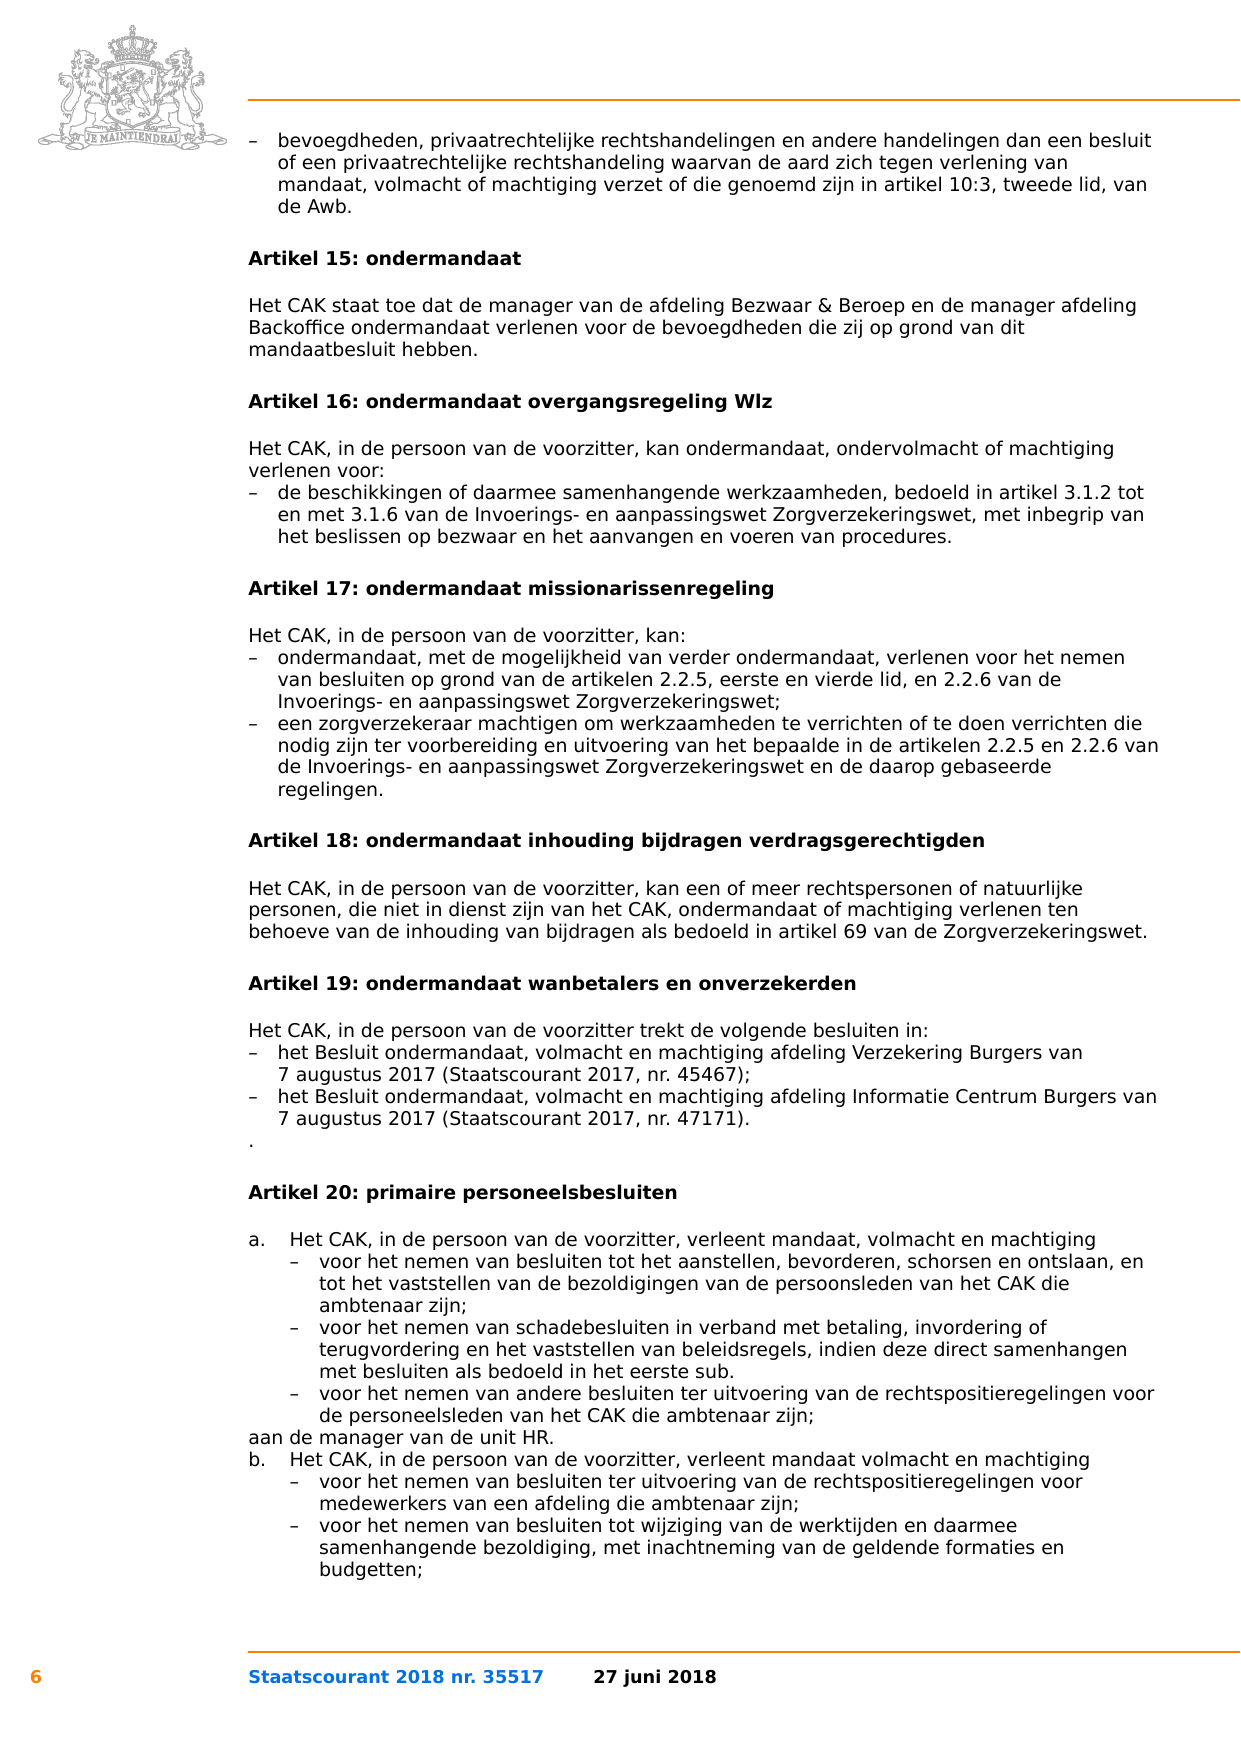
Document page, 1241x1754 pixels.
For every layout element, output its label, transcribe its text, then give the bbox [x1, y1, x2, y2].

text – een zorgverzekeraar machtigen om werkzaamheden te verrichten of te doen verrichten die nodig zijn ter voorbereiding en uitvoering van het bepaalde in de artikelen 2.2.5 en 2.2.6 van de Invoerings- en aanpassingswet Zorgverzekeringswet en de daarop gebaseerde regelingen. [248, 712, 1163, 800]
text – ondermandaat, met de mogelijkheid van verder ondermandaat, verlenen voor het nemen van besluiten op grond van de artikelen 2.2.5, eerste en vierde lid, en 2.2.6 van de Invoerings- en aanpassingswet Zorgverzekeringswet; [248, 647, 1163, 712]
subtitle Artikel 19: ondermandaat wanbetalers en onverzekerden [248, 973, 1163, 995]
subtitle Artikel 15: ondermandaat [248, 248, 1163, 270]
text Het CAK, in de persoon van de voorzitter, kan een of meer rechtspersonen of natuurlijke personen, die niet in dienst zijn van het CAK, ondermandaat of machtiging verlenen ten behoeve van de inhouding van bijdragen als bedoeld in artikel 69 van de Zorgverzekeringswet. [248, 877, 1163, 943]
text aan de manager van de unit HR. [248, 1427, 1163, 1449]
text – voor het nemen van besluiten tot wijziging van de werktijden en daarmee samenhangende bezoldiging, met inachtneming van de geldende formaties en budgetten; [289, 1515, 1163, 1581]
picture [38, 25, 227, 150]
text Het CAK, in de persoon van de voorzitter, kan: [248, 624, 1163, 647]
text – bevoegdheden, privaatrechtelijke rechtshandelingen en andere handelingen dan een besluit of een privaatrechtelijke rechtshandeling waarvan de aard zich tegen verlening van mandaat, volmacht of machtiging verzet of die genoemd zijn in artikel 10:3, tweede lid, van de Awb. [248, 130, 1163, 218]
subtitle Artikel 20: primaire personeelsbesluiten [248, 1182, 1163, 1204]
text – voor het nemen van besluiten tot het aanstellen, bevorderen, schorsen en ontslaan, en tot het vaststellen van de bezoldigingen van de persoonsleden van het CAK die ambtenaar zijn; [289, 1251, 1163, 1317]
text b. Het CAK, in de persoon van de voorzitter, verleent mandaat volmacht en machtiging [248, 1449, 1163, 1471]
subtitle Artikel 16: ondermandaat overgangsregeling Wlz [248, 391, 1163, 413]
subtitle Artikel 17: ondermandaat missionarissenregeling [248, 578, 1163, 599]
text Het CAK staat toe dat de manager van de afdeling Bezwaar & Beroep en de manager afdeling Backoffice ondermandaat verlenen voor de bevoegdheden die zij op grond van dit mandaatbesluit hebben. [248, 295, 1163, 361]
text – voor het nemen van schadebesluiten in verband met betaling, invordering of terugvordering en het vaststellen van beleidsregels, indien deze direct samenhangen met besluiten als bedoeld in het eerste sub. [289, 1317, 1163, 1383]
text – voor het nemen van andere besluiten ter uitvoering van de rechtspositieregelingen voor de personeelsleden van het CAK die ambtenaar zijn; [289, 1383, 1163, 1427]
text – het Besluit ondermandaat, volmacht en machtiging afdeling Verzekering Burgers van 7 augustus 2017 (Staatscourant 2017, nr. 45467); [248, 1042, 1163, 1086]
subtitle Artikel 18: ondermandaat inhouding bijdragen verdragsgerechtigden [248, 830, 1163, 852]
text a. Het CAK, in de persoon van de voorzitter, verleent mandaat, volmacht en machtiging [248, 1229, 1163, 1251]
text – voor het nemen van besluiten ter uitvoering van de rechtspositieregelingen voor medewerkers van een afdeling die ambtenaar zijn; [289, 1471, 1163, 1515]
text – het Besluit ondermandaat, volmacht en machtiging afdeling Informatie Centrum Burgers van 7 augustus 2017 (Staatscourant 2017, nr. 47171). [248, 1086, 1163, 1130]
text – de beschikkingen of daarmee samenhangende werkzaamheden, bedoeld in artikel 3.1.2 tot en met 3.1.6 van de Invoerings- en aanpassingswet Zorgverzekeringswet, met inbegrip van het beslissen op bezwaar en het aanvangen en voeren van procedures. [248, 482, 1163, 548]
text . [248, 1130, 1163, 1152]
text Het CAK, in de persoon van de voorzitter trekt de volgende besluiten in: [248, 1020, 1163, 1042]
text Het CAK, in de persoon van de voorzitter, kan ondermandaat, ondervolmacht of machtiging verlenen voor: [248, 438, 1163, 482]
